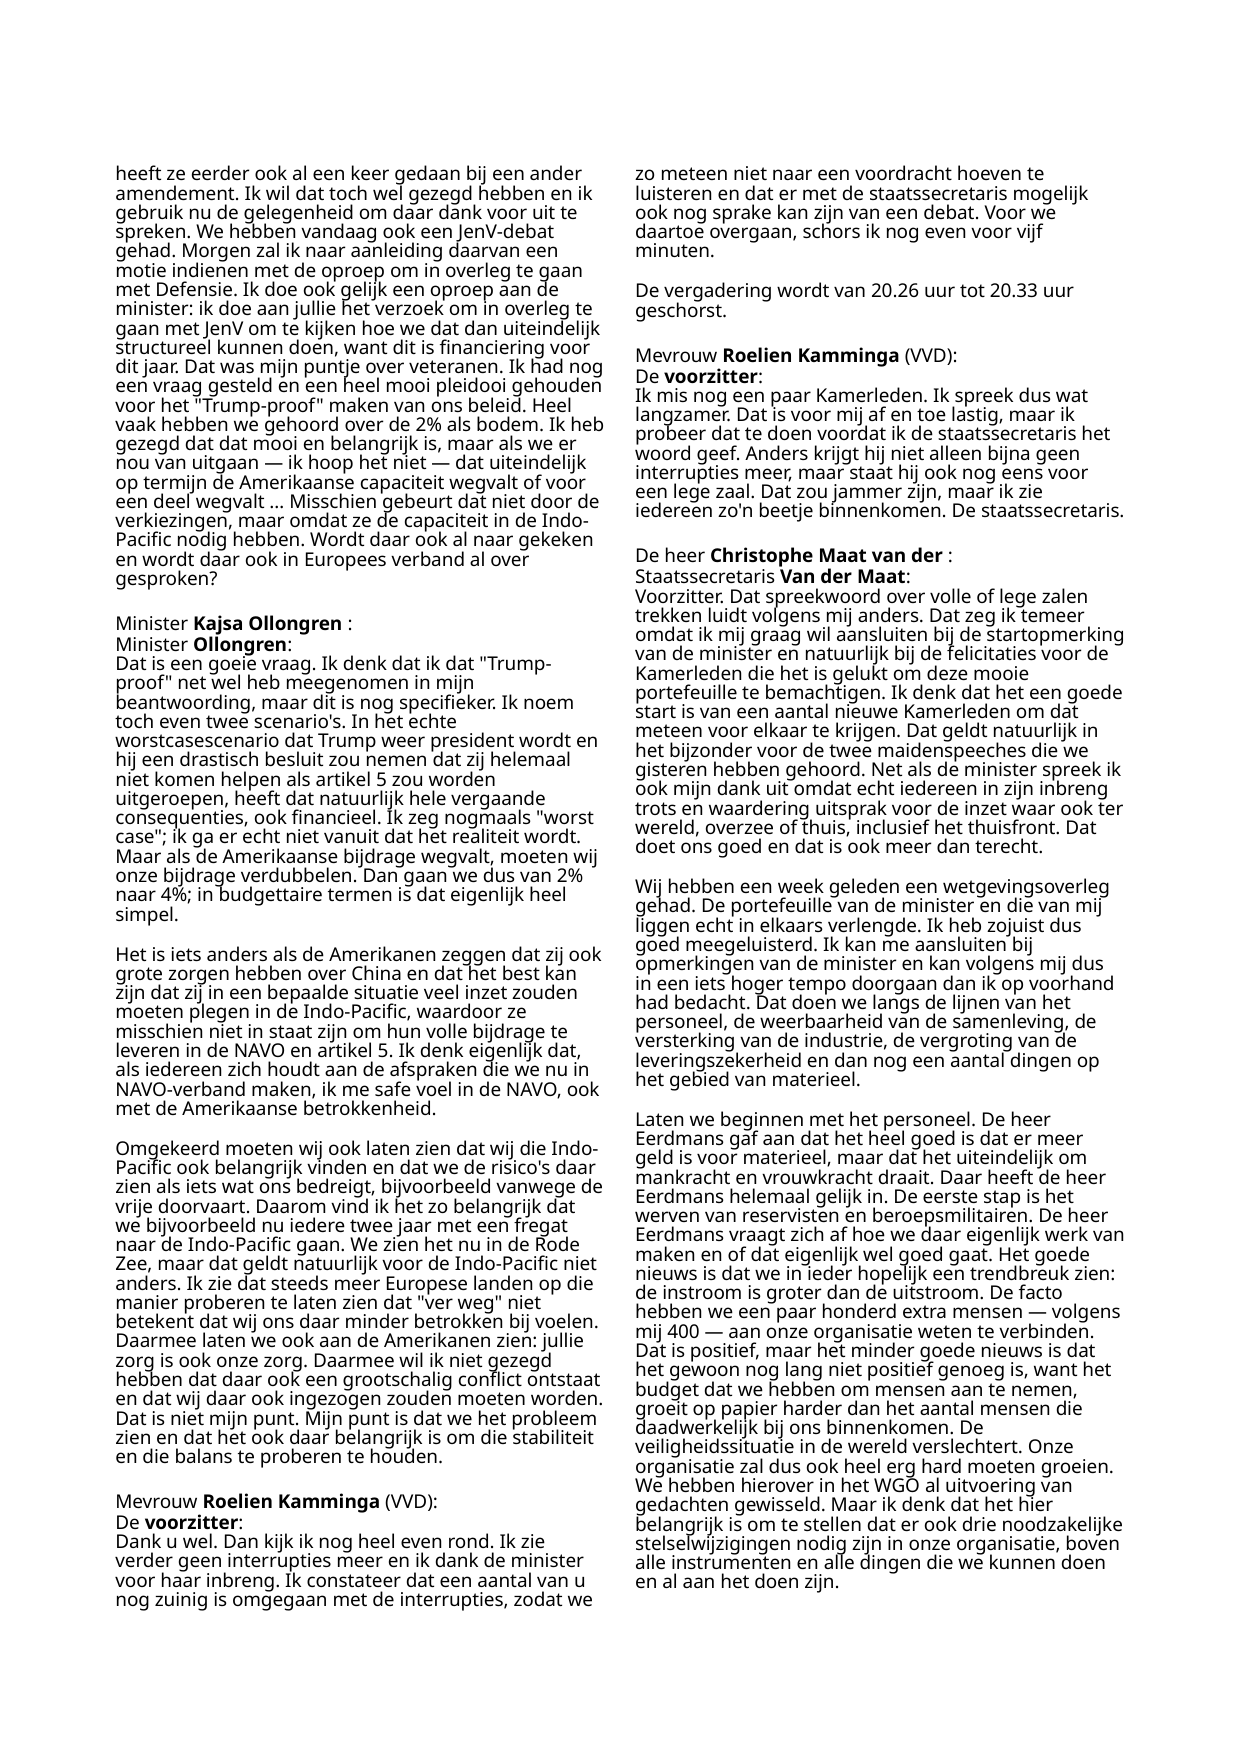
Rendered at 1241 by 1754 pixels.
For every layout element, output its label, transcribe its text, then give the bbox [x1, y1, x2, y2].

text Voorzitter. Dat spreekwoord over volle of lege zalen trekken luidt volgens mij anders. Dat zeg ik temeer omdat ik mij graag wil aansluiten bij de startopmerking van de minister en natuurlijk bij de felicitaties voor de Kamerleden die het is gelukt om deze mooie portefeuille te bemachtigen. Ik denk dat het een goede start is van een aantal nieuwe Kamerleden om dat meteen voor elkaar te krijgen. Dat geldt natuurlijk in het bijzonder voor de twee maidenspeeches die we gisteren hebben gehoord. Net als de minister spreek ik ook mijn dank uit omdat echt iedereen in zijn inbreng trots en waardering uitsprak voor de inzet waar ook ter wereld, overzee of thuis, inclusief het thuisfront. Dat doet ons goed en dat is ook meer dan terecht. [635, 588, 1125, 857]
text Staatssecretaris Van der Maat: [635, 568, 1125, 588]
text Dank u wel. Dan kijk ik nog heel even rond. Ik zie verder geen interrupties meer en ik dank de minister voor haar inbreng. Ik constateer dat een aantal van u nog zuinig is omgegaan met de interrupties, zodat we [115, 1533, 605, 1610]
text heeft ze eerder ook al een keer gedaan bij een ander amendement. Ik wil dat toch wel gezegd hebben en ik gebruik nu de gelegenheid om daar dank voor uit te spreken. We hebben vandaag ook een JenV-debat gehad. Morgen zal ik naar aanleiding daarvan een motie indienen met de oproep om in overleg te gaan met Defensie. Ik doe ook gelijk een oproep aan de minister: ik doe aan jullie het verzoek om in overleg te gaan met JenV om te kijken hoe we dat dan uiteindelijk structureel kunnen doen, want dit is financiering voor dit jaar. Dat was mijn puntje over veteranen. Ik had nog een vraag gesteld en een heel mooi pleidooi gehouden voor het "Trump-proof" maken van ons beleid. Heel vaak hebben we gehoord over de 2% als bodem. Ik heb gezegd dat dat mooi en belangrijk is, maar als we er nou van uitgaan — ik hoop het niet — dat uiteindelijk op termijn de Amerikaanse capaciteit wegvalt of voor een deel wegvalt … Misschien gebeurt dat niet door de verkiezingen, maar omdat ze de capaciteit in de Indo-Pacific nodig hebben. Wordt daar ook al naar gekeken en wordt daar ook in Europees verband al over gesproken? [115, 165, 605, 589]
text Mevrouw Roelien Kamminga (VVD): [115, 1488, 605, 1514]
text Dat is een goeie vraag. Ik denk dat ik dat "Trump-proof" net wel heb meegenomen in mijn beantwoording, maar dit is nog specifieker. Ik noem toch even twee scenario's. In het echte worstcasescenario dat Trump weer president wordt en hij een drastisch besluit zou nemen dat zij helemaal niet komen helpen als artikel 5 zou worden uitgeroepen, heeft dat natuurlijk hele vergaande consequenties, ook financieel. Ik zeg nogmaals "worst case"; ik ga er echt niet vanuit dat het realiteit wordt. Maar als de Amerikaanse bijdrage wegvalt, moeten wij onze bijdrage verdubbelen. Dan gaan we dus van 2% naar 4%; in budgettaire termen is dat eigenlijk heel simpel. [115, 655, 605, 925]
text Mevrouw Roelien Kamminga (VVD): [635, 342, 1125, 368]
text Minister Kajsa Ollongren : [115, 610, 605, 636]
text Wij hebben een week geleden een wetgevingsoverleg gehad. De portefeuille van de minister en die van mij liggen echt in elkaars verlengde. Ik heb zojuist dus goed meegeluisterd. Ik kan me aansluiten bij opmerkingen van de minister en kan volgens mij dus in een iets hoger tempo doorgaan dan ik op voorhand had bedacht. Dat doen we langs de lijnen van het personeel, de weerbaarheid van de samenleving, de versterking van de industrie, de vergroting van de leveringszekerheid en dan nog een aantal dingen op het gebied van materieel. [635, 878, 1125, 1090]
text Ik mis nog een paar Kamerleden. Ik spreek dus wat langzamer. Dat is voor mij af en toe lastig, maar ik probeer dat te doen voordat ik de staatssecretaris het woord geef. Anders krijgt hij niet alleen bijna geen interrupties meer, maar staat hij ook nog eens voor een lege zaal. Dat zou jammer zijn, maar ik zie iedereen zo'n beetje binnenkomen. De staatssecretaris. [635, 387, 1125, 522]
text zo meteen niet naar een voordracht hoeven te luisteren en dat er met de staatssecretaris mogelijk ook nog sprake kan zijn van een debat. Voor we daartoe overgaan, schors ik nog even voor vijf minuten. [635, 165, 1125, 262]
text Minister Ollongren: [115, 636, 605, 655]
text Het is iets anders als de Amerikanen zeggen dat zij ook grote zorgen hebben over China en dat het best kan zijn dat zij in een bepaalde situatie veel inzet zouden moeten plegen in de Indo-Pacific, waardoor ze misschien niet in staat zijn om hun volle bijdrage te leveren in de NAVO en artikel 5. Ik denk eigenlijk dat, als iedereen zich houdt aan de afspraken die we nu in NAVO-verband maken, ik me safe voel in de NAVO, ook met de Amerikaanse betrokkenheid. [115, 946, 605, 1119]
text De heer Christophe Maat van der : [635, 543, 1125, 568]
text Omgekeerd moeten wij ook laten zien dat wij die Indo-Pacific ook belangrijk vinden en dat we de risico's daar zien als iets wat ons bedreigt, bijvoorbeeld vanwege de vrije doorvaart. Daarom vind ik het zo belangrijk dat we bijvoorbeeld nu iedere twee jaar met een fregat naar de Indo-Pacific gaan. We zien het nu in de Rode Zee, maar dat geldt natuurlijk voor de Indo-Pacific niet anders. Ik zie dat steeds meer Europese landen op die manier proberen te laten zien dat "ver weg" niet betekent dat wij ons daar minder betrokken bij voelen. Daarmee laten we ook aan de Amerikanen zien: jullie zorg is ook onze zorg. Daarmee wil ik niet gezegd hebben dat daar ook een grootschalig conflict ontstaat en dat wij daar ook ingezogen zouden moeten worden. Dat is niet mijn punt. Mijn punt is dat we het probleem zien en dat het ook daar belangrijk is om die stabiliteit en die balans te proberen te houden. [115, 1140, 605, 1467]
text Laten we beginnen met het personeel. De heer Eerdmans gaf aan dat het heel goed is dat er meer geld is voor materieel, maar dat het uiteindelijk om mankracht en vrouwkracht draait. Daar heeft de heer Eerdmans helemaal gelijk in. De eerste stap is het werven van reservisten en beroepsmilitairen. De heer Eerdmans vraagt zich af hoe we daar eigenlijk werk van maken en of dat eigenlijk wel goed gaat. Het goede nieuws is dat we in ieder hopelijk een trendbreuk zien: de instroom is groter dan de uitstroom. De facto hebben we een paar honderd extra mensen — volgens mij 400 — aan onze organisatie weten te verbinden. Dat is positief, maar het minder goede nieuws is dat het gewoon nog lang niet positief genoeg is, want het budget dat we hebben om mensen aan te nemen, groeit op papier harder dan het aantal mensen die daadwerkelijk bij ons binnenkomen. De veiligheidssituatie in de wereld verslechtert. Onze organisatie zal dus ook heel erg hard moeten groeien. We hebben hierover in het WGO al uitvoering van gedachten gewisseld. Maar ik denk dat het hier belangrijk is om te stellen dat er ook drie noodzakelijke stelselwijzigingen nodig zijn in onze organisatie, boven alle instrumenten en alle dingen die we kunnen doen en al aan het doen zijn. [635, 1111, 1125, 1593]
text De voorzitter: [635, 368, 1125, 387]
text De vergadering wordt van 20.26 uur tot 20.33 uur geschorst. [635, 282, 1125, 321]
text De voorzitter: [115, 1514, 605, 1533]
